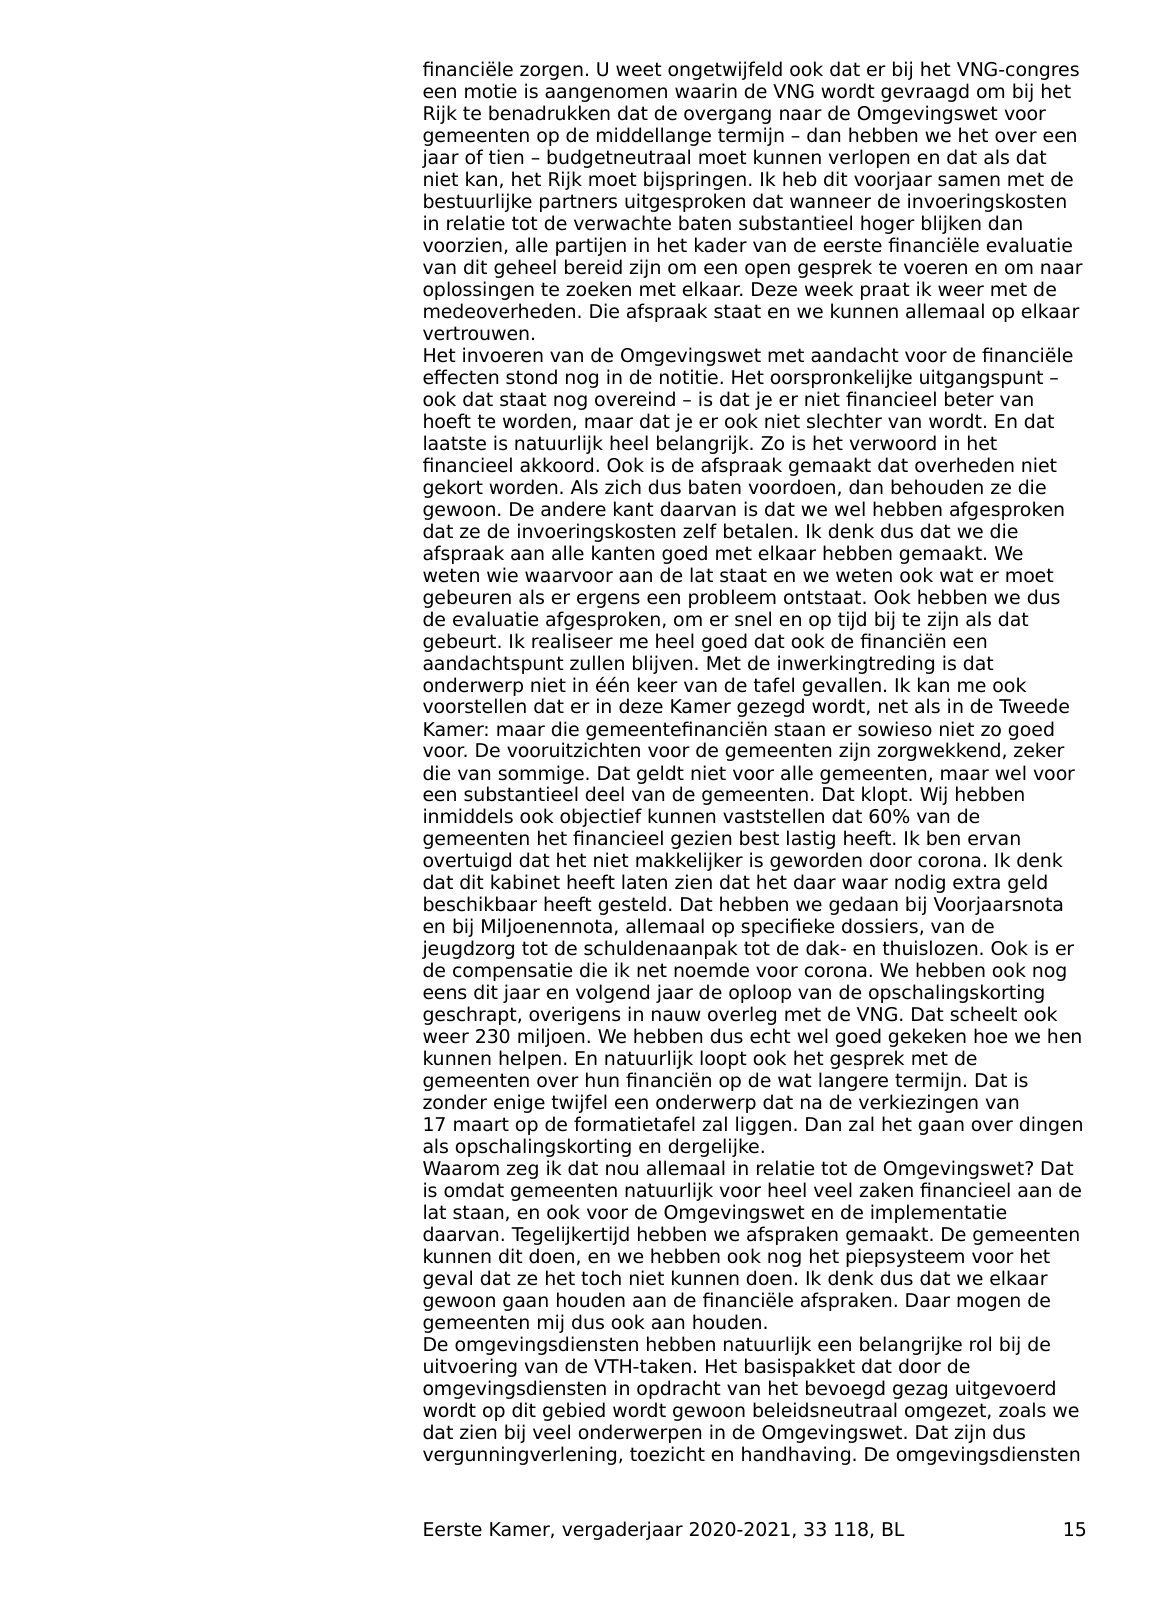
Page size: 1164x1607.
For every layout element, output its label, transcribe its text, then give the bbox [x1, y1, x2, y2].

text Waarom zeg ik dat nou allemaal in relatie tot de Omgevingswet? Dat is omdat gemeenten natuurlijk voor heel veel zaken financieel aan de lat staan, en ook voor de Omgevingswet en de implementatie daarvan. Tegelijkertijd hebben we afspraken gemaakt. De gemeenten kunnen dit doen, en we hebben ook nog het piepsysteem voor het geval dat ze het toch niet kunnen doen. Ik denk dus dat we elkaar gewoon gaan houden aan de financiële afspraken. Daar mogen de gemeenten mij dus ook aan houden. [422, 1158, 1087, 1334]
text De omgevingsdiensten hebben natuurlijk een belangrijke rol bij de uitvoering van de VTH-taken. Het basispakket dat door de omgevingsdiensten in opdracht van het bevoegd gezag uitgevoerd wordt op dit gebied wordt gewoon beleidsneutraal omgezet, zoals we dat zien bij veel onderwerpen in de Omgevingswet. Dat zijn dus vergunningverlening, toezicht en handhaving. De omgevingsdiensten [422, 1334, 1087, 1466]
text Het invoeren van de Omgevingswet met aandacht voor de financiële effecten stond nog in de notitie. Het oorspronkelijke uitgangspunt – ook dat staat nog overeind – is dat je er niet financieel beter van hoeft te worden, maar dat je er ook niet slechter van wordt. En dat laatste is natuurlijk heel belangrijk. Zo is het verwoord in het financieel akkoord. Ook is de afspraak gemaakt dat overheden niet gekort worden. Als zich dus baten voordoen, dan behouden ze die gewoon. De andere kant daarvan is dat we wel hebben afgesproken dat ze de invoeringskosten zelf betalen. Ik denk dus dat we die afspraak aan alle kanten goed met elkaar hebben gemaakt. We weten wie waarvoor aan de lat staat en we weten ook wat er moet gebeuren als er ergens een probleem ontstaat. Ook hebben we dus de evaluatie afgesproken, om er snel en op tijd bij te zijn als dat gebeurt. Ik realiseer me heel goed dat ook de financiën een aandachtspunt zullen blijven. Met de inwerkingtreding is dat onderwerp niet in één keer van de tafel gevallen. Ik kan me ook voorstellen dat er in deze Kamer gezegd wordt, net als in de Tweede Kamer: maar die gemeentefinanciën staan er sowieso niet zo goed voor. De vooruitzichten voor de gemeenten zijn zorgwekkend, zeker die van sommige. Dat geldt niet voor alle gemeenten, maar wel voor een substantieel deel van de gemeenten. Dat klopt. Wij hebben inmiddels ook objectief kunnen vaststellen dat 60% van de gemeenten het financieel gezien best lastig heeft. Ik ben ervan overtuigd dat het niet makkelijker is geworden door corona. Ik denk dat dit kabinet heeft laten zien dat het daar waar nodig extra geld beschikbaar heeft gesteld. Dat hebben we gedaan bij Voorjaarsnota en bij Miljoenennota, allemaal op specifieke dossiers, van de jeugdzorg tot de schuldenaanpak tot de dak- en thuislozen. Ook is er de compensatie die ik net noemde voor corona. We hebben ook nog eens dit jaar en volgend jaar de oploop van de opschalingskorting geschrapt, overigens in nauw overleg met de VNG. Dat scheelt ook weer 230 miljoen. We hebben dus echt wel goed gekeken hoe we hen kunnen helpen. En natuurlijk loopt ook het gesprek met de gemeenten over hun financiën op de wat langere termijn. Dat is zonder enige twijfel een onderwerp dat na de verkiezingen van 17 maart op de formatietafel zal liggen. Dan zal het gaan over dingen als opschalingskorting en dergelijke. [422, 345, 1087, 1158]
text financiële zorgen. U weet ongetwijfeld ook dat er bij het VNG-congres een motie is aangenomen waarin de VNG wordt gevraagd om bij het Rijk te benadrukken dat de overgang naar de Omgevingswet voor gemeenten op de middellange termijn – dan hebben we het over een jaar of tien – budgetneutraal moet kunnen verlopen en dat als dat niet kan, het Rijk moet bijspringen. Ik heb dit voorjaar samen met de bestuurlijke partners uitgesproken dat wanneer de invoeringskosten in relatie tot de verwachte baten substantieel hoger blijken dan voorzien, alle partijen in het kader van de eerste financiële evaluatie van dit geheel bereid zijn om een open gesprek te voeren en om naar oplossingen te zoeken met elkaar. Deze week praat ik weer met de medeoverheden. Die afspraak staat en we kunnen allemaal op elkaar vertrouwen. [422, 59, 1087, 345]
